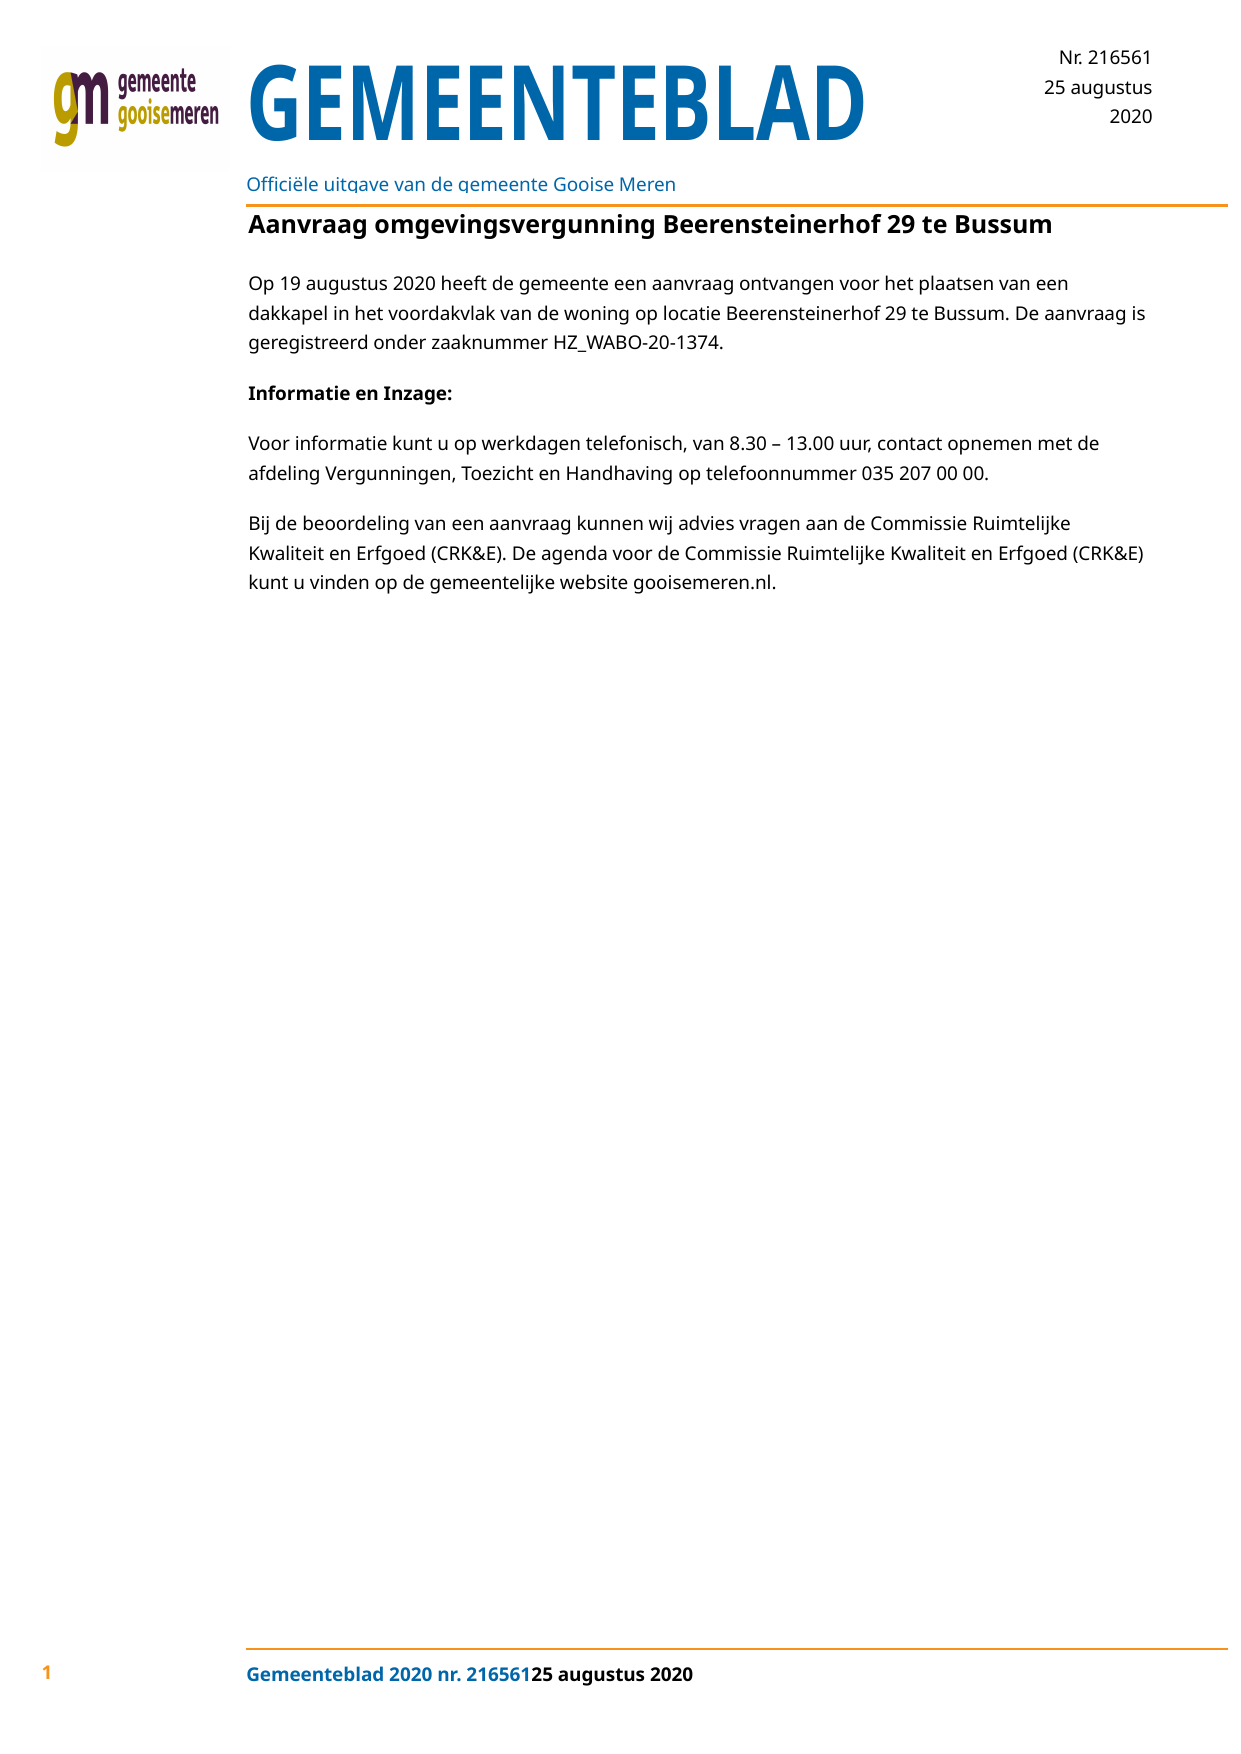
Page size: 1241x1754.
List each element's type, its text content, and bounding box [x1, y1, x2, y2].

text Bij de beoordeling van een aanvraag kunnen wij advies vragen aan de Commissie Ruimtelijke Kwaliteit en Erfgoed (CRK&E). De agenda voor de Commissie Ruimtelijke Kwaliteit en Erfgoed (CRK&E) kunt u vinden op de gemeentelijke website gooisemeren.nl. [248, 510, 1152, 595]
text Voor informatie kunt u op werkdagen telefonisch, van 8.30 – 13.00 uur, contact opnemen met de afdeling Vergunningen, Toezicht en Handhaving op telefoonnummer 035 207 00 00. [248, 430, 1152, 486]
picture [41, 47, 231, 172]
text Informatie en Inzage: [248, 380, 1152, 406]
text Aanvraag omgevingsvergunning Beerensteinerhof 29 te Bussum [248, 207, 1152, 241]
text Op 19 augustus 2020 heeft de gemeente een aanvraag ontvangen voor het plaatsen van een dakkapel in het voordakvlak van de woning op locatie Beerensteinerhof 29 te Bussum. De aanvraag is geregistreerd onder zaaknummer HZ_WABO-20-1374. [248, 270, 1152, 355]
